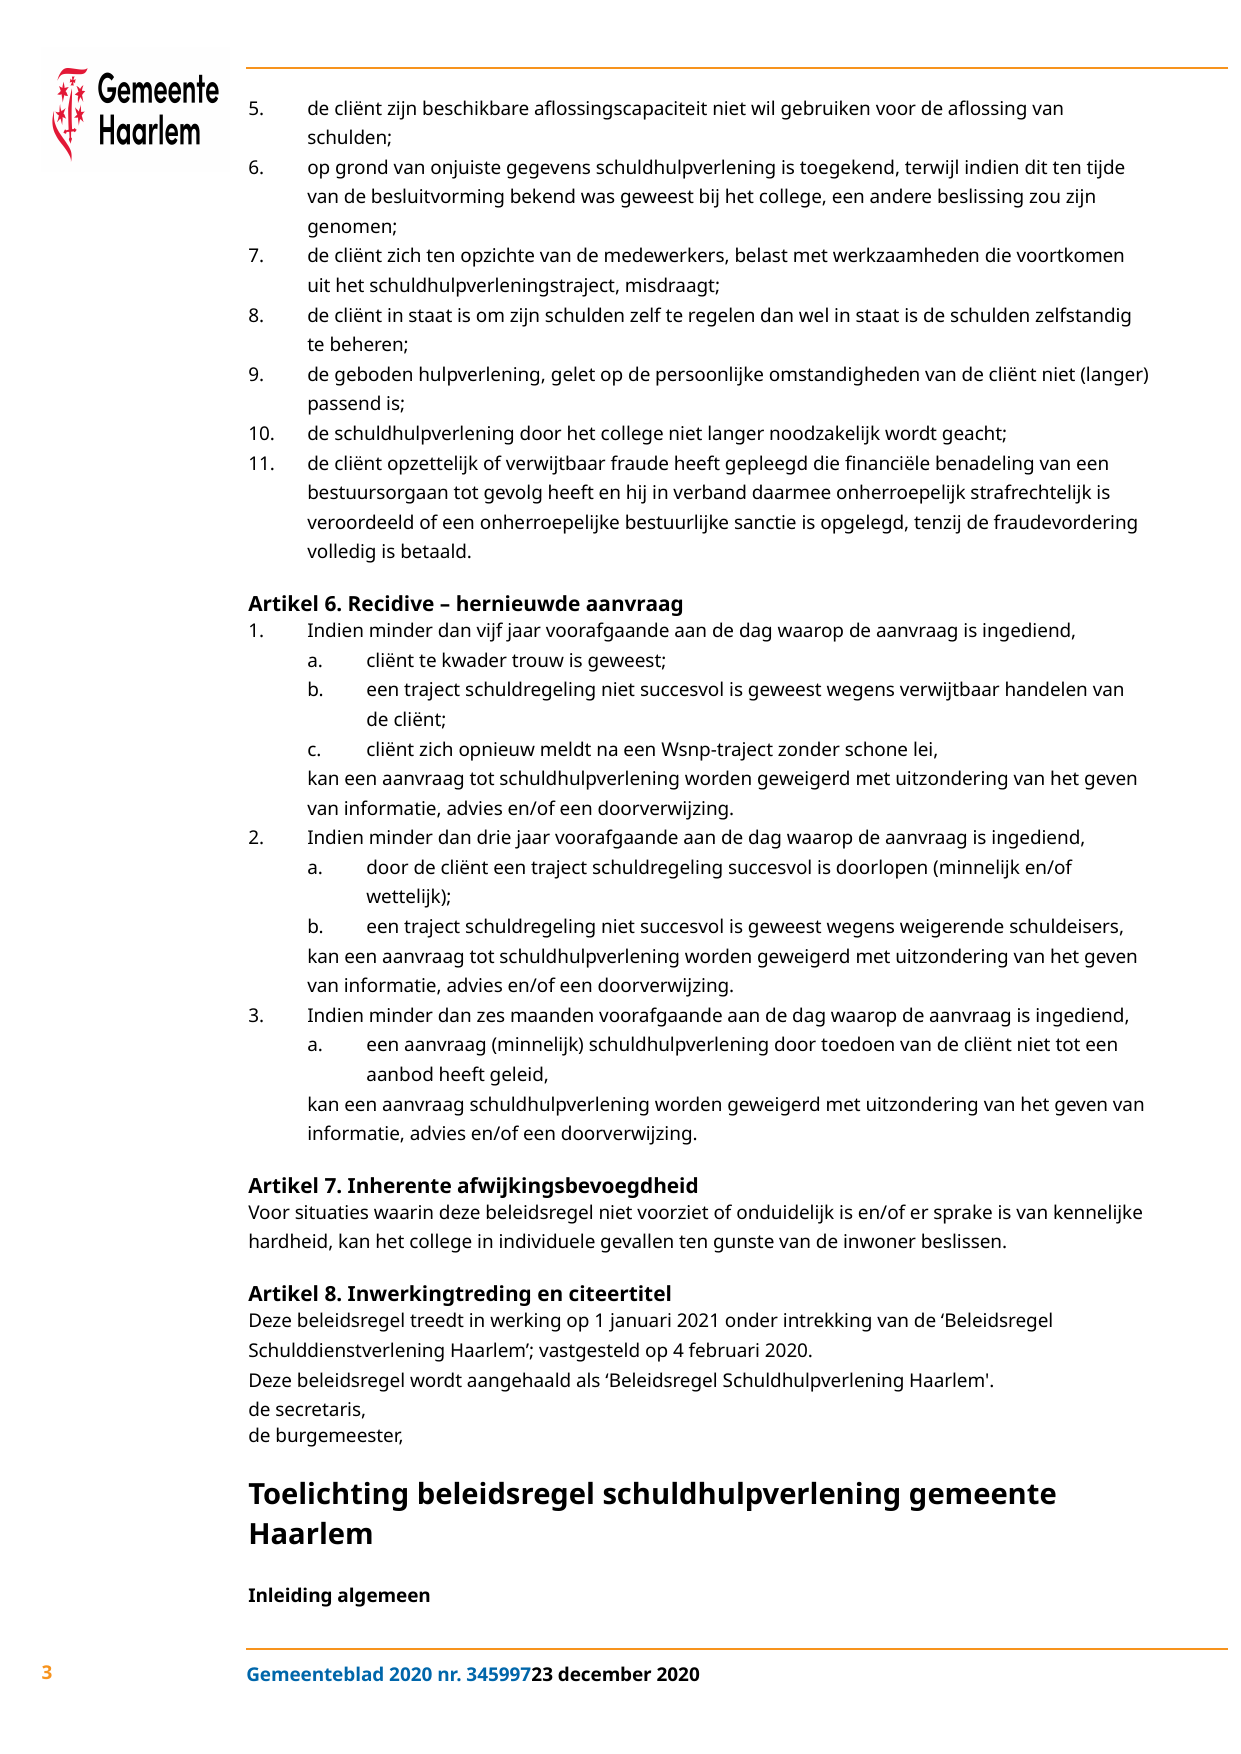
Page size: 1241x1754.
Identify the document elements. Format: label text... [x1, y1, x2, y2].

list kan een aanvraag schuldhulpverlening worden geweigerd met uitzondering van het geven van informatie, advies en/of een doorverwijzing. [248, 1091, 1152, 1146]
list cliënt te kwader trouw is geweest; [307, 647, 1152, 673]
list de cliënt zijn beschikbare aflossingscapaciteit niet wil gebruiken voor de aflossing van schulden; [248, 95, 1152, 150]
text de burgemeester, [248, 1422, 1152, 1448]
list Indien minder dan vijf jaar voorafgaande aan de dag waarop de aanvraag is ingediend, [248, 617, 1152, 643]
list op grond van onjuiste gegevens schuldhulpverlening is toegekend, terwijl indien dit ten tijde van de besluitvorming bekend was geweest bij het college, een andere beslissing zou zijn genomen; [248, 154, 1152, 239]
text Artikel 7. Inherente afwijkingsbevoegdheid [248, 1171, 1152, 1199]
list de schuldhulpverlening door het college niet langer noodzakelijk wordt geacht; [248, 420, 1152, 446]
list de geboden hulpverlening, gelet op de persoonlijke omstandigheden van de cliënt niet (langer) passend is; [248, 361, 1152, 416]
list Indien minder dan zes maanden voorafgaande aan de dag waarop de aanvraag is ingediend, [248, 1002, 1152, 1028]
list kan een aanvraag tot schuldhulpverlening worden geweigerd met uitzondering van het geven van informatie, advies en/of een doorverwijzing. [248, 765, 1152, 821]
list Indien minder dan drie jaar voorafgaande aan de dag waarop de aanvraag is ingediend, [248, 824, 1152, 850]
list een traject schuldregeling niet succesvol is geweest wegens verwijtbaar handelen van de cliënt; [307, 677, 1152, 732]
text Inleiding algemeen [248, 1582, 1152, 1608]
list cliënt zich opnieuw meldt na een Wsnp-traject zonder schone lei, [307, 736, 1152, 761]
list de cliënt in staat is om zijn schulden zelf te regelen dan wel in staat is de schulden zelfstandig te beheren; [248, 302, 1152, 357]
list de cliënt opzettelijk of verwijtbaar fraude heeft gepleegd die financiële benadeling van een bestuursorgaan tot gevolg heeft en hij in verband daarmee onherroepelijk strafrechtelijk is veroordeeld of een onherroepelijke bestuurlijke sanctie is opgelegd, tenzij de fraudevordering volledig is betaald. [248, 450, 1152, 564]
text Artikel 8. Inwerkingtreding en citeertitel [248, 1279, 1152, 1308]
picture [41, 47, 231, 172]
text Deze beleidsregel treedt in werking op 1 januari 2021 onder intrekking van de ‘Beleidsregel Schulddienstverlening Haarlem’; vastgesteld op 4 februari 2020. [248, 1308, 1152, 1363]
text Artikel 6. Recidive – hernieuwde aanvraag [248, 589, 1152, 617]
text de secretaris, [248, 1396, 1152, 1422]
list een aanvraag (minnelijk) schuldhulpverlening door toedoen van de cliënt niet tot een aanbod heeft geleid, [307, 1032, 1152, 1087]
list door de cliënt een traject schuldregeling succesvol is doorlopen (minnelijk en/of wettelijk); [307, 854, 1152, 909]
text Voor situaties waarin deze beleidsregel niet voorziet of onduidelijk is en/of er sprake is van kennelijke hardheid, kan het college in individuele gevallen ten gunste van de inwoner beslissen. [248, 1199, 1152, 1254]
list een traject schuldregeling niet succesvol is geweest wegens weigerende schuldeisers, [307, 913, 1152, 939]
text Deze beleidsregel wordt aangehaald als ‘Beleidsregel Schuldhulpverlening Haarlem'. [248, 1367, 1152, 1392]
text Toelichting beleidsregel schuldhulpverlening gemeente Haarlem [248, 1473, 1152, 1553]
list de cliënt zich ten opzichte van de medewerkers, belast met werkzaamheden die voortkomen uit het schuldhulpverleningstraject, misdraagt; [248, 243, 1152, 298]
list kan een aanvraag tot schuldhulpverlening worden geweigerd met uitzondering van het geven van informatie, advies en/of een doorverwijzing. [248, 943, 1152, 998]
